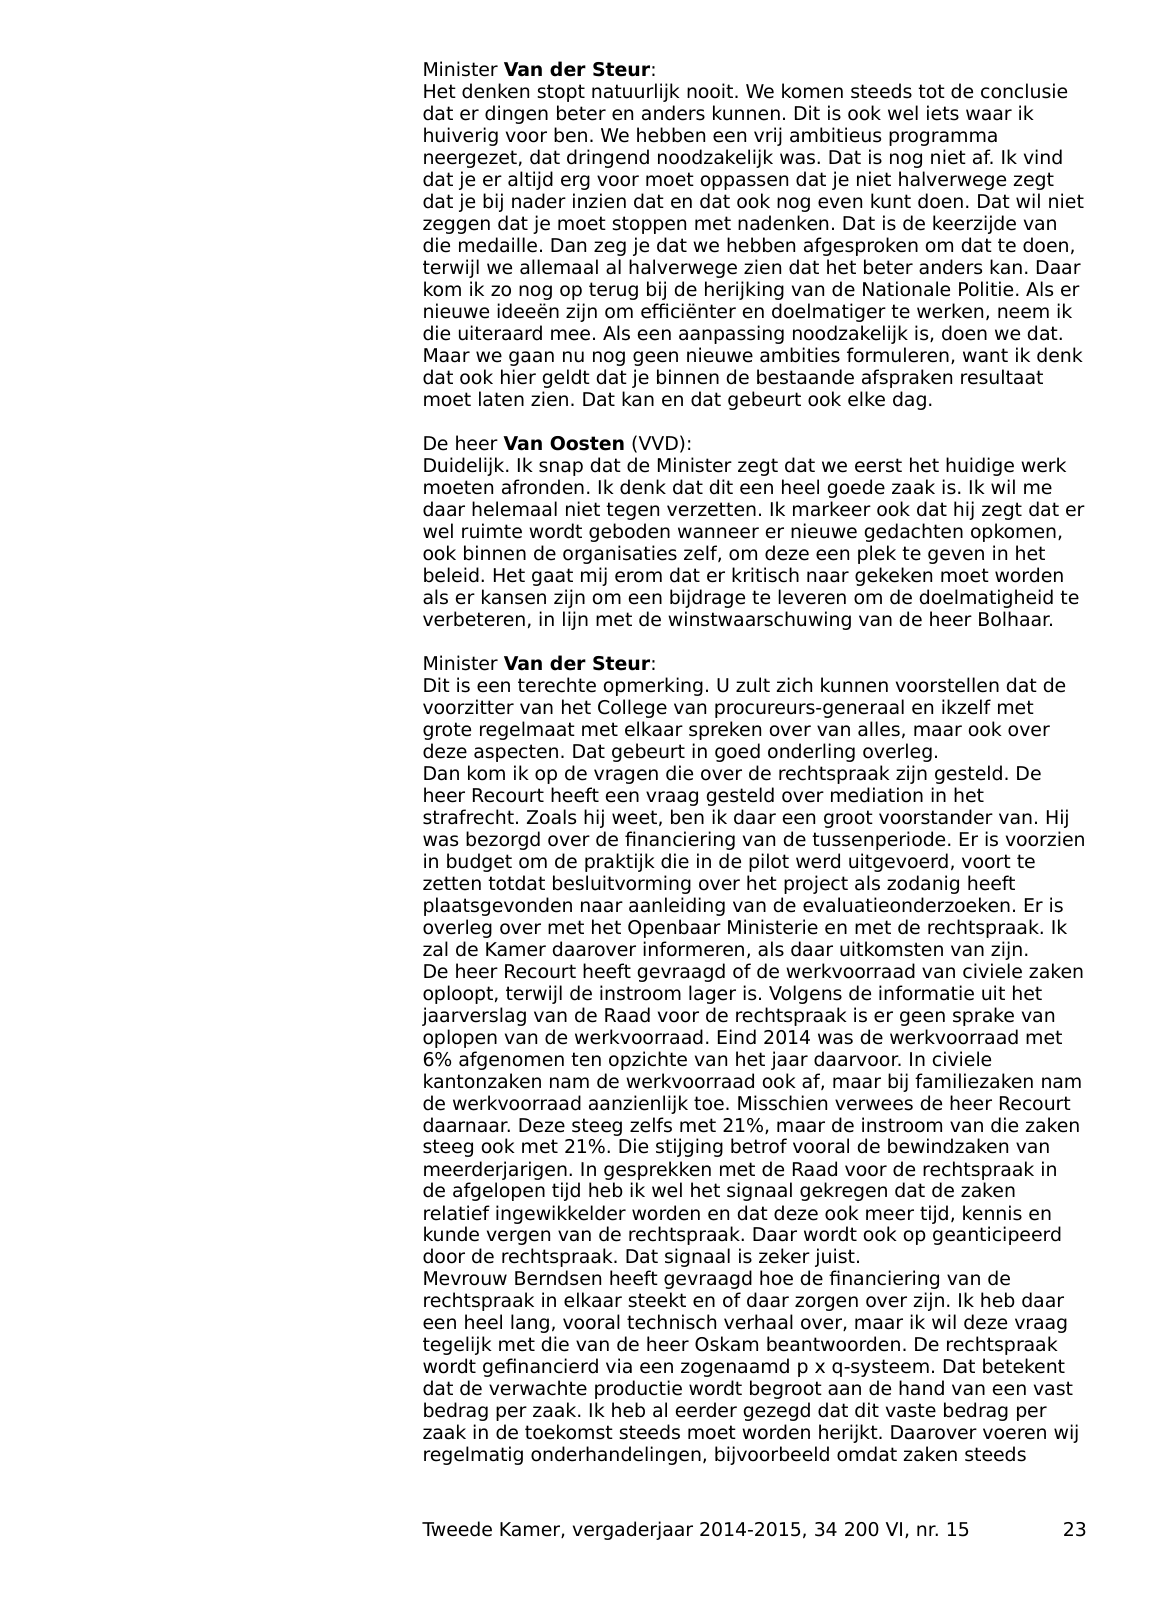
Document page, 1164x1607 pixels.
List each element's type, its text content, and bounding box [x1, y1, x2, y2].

text De heer Recourt heeft gevraagd of de werkvoorraad van civiele zaken oploopt, terwijl de instroom lager is. Volgens de informatie uit het jaarverslag van de Raad voor de rechtspraak is er geen sprake van oplopen van de werkvoorraad. Eind 2014 was de werkvoorraad met 6% afgenomen ten opzichte van het jaar daarvoor. In civiele kantonzaken nam de werkvoorraad ook af, maar bij familiezaken nam de werkvoorraad aanzienlijk toe. Misschien verwees de heer Recourt daarnaar. Deze steeg zelfs met 21%, maar de instroom van die zaken steeg ook met 21%. Die stijging betrof vooral de bewindzaken van meerderjarigen. In gesprekken met de Raad voor de rechtspraak in de afgelopen tijd heb ik wel het signaal gekregen dat de zaken relatief ingewikkelder worden en dat deze ook meer tijd, kennis en kunde vergen van de rechtspraak. Daar wordt ook op geanticipeerd door de rechtspraak. Dat signaal is zeker juist. [422, 961, 1087, 1268]
text Dan kom ik op de vragen die over de rechtspraak zijn gesteld. De heer Recourt heeft een vraag gesteld over mediation in het strafrecht. Zoals hij weet, ben ik daar een groot voorstander van. Hij was bezorgd over de financiering van de tussenperiode. Er is voorzien in budget om de praktijk die in de pilot werd uitgevoerd, voort te zetten totdat besluitvorming over het project als zodanig heeft plaatsgevonden naar aanleiding van de evaluatieonderzoeken. Er is overleg over met het Openbaar Ministerie en met de rechtspraak. Ik zal de Kamer daarover informeren, als daar uitkomsten van zijn. [422, 763, 1087, 961]
text Minister Van der Steur: [422, 653, 1087, 675]
text Minister Van der Steur: [422, 59, 1087, 81]
text Mevrouw Berndsen heeft gevraagd hoe de financiering van de rechtspraak in elkaar steekt en of daar zorgen over zijn. Ik heb daar een heel lang, vooral technisch verhaal over, maar ik wil deze vraag tegelijk met die van de heer Oskam beantwoorden. De rechtspraak wordt gefinancierd via een zogenaamd p x q-systeem. Dat betekent dat de verwachte productie wordt begroot aan de hand van een vast bedrag per zaak. Ik heb al eerder gezegd dat dit vaste bedrag per zaak in de toekomst steeds moet worden herijkt. Daarover voeren wij regelmatig onderhandelingen, bijvoorbeeld omdat zaken steeds [422, 1268, 1087, 1466]
text Het denken stopt natuurlijk nooit. We komen steeds tot de conclusie dat er dingen beter en anders kunnen. Dit is ook wel iets waar ik huiverig voor ben. We hebben een vrij ambitieus programma neergezet, dat dringend noodzakelijk was. Dat is nog niet af. Ik vind dat je er altijd erg voor moet oppassen dat je niet halverwege zegt dat je bij nader inzien dat en dat ook nog even kunt doen. Dat wil niet zeggen dat je moet stoppen met nadenken. Dat is de keerzijde van die medaille. Dan zeg je dat we hebben afgesproken om dat te doen, terwijl we allemaal al halverwege zien dat het beter anders kan. Daar kom ik zo nog op terug bij de herijking van de Nationale Politie. Als er nieuwe ideeën zijn om efficiënter en doelmatiger te werken, neem ik die uiteraard mee. Als een aanpassing noodzakelijk is, doen we dat. Maar we gaan nu nog geen nieuwe ambities formuleren, want ik denk dat ook hier geldt dat je binnen de bestaande afspraken resultaat moet laten zien. Dat kan en dat gebeurt ook elke dag. [422, 81, 1087, 411]
text Dit is een terechte opmerking. U zult zich kunnen voorstellen dat de voorzitter van het College van procureurs-generaal en ikzelf met grote regelmaat met elkaar spreken over van alles, maar ook over deze aspecten. Dat gebeurt in goed onderling overleg. [422, 675, 1087, 763]
text De heer Van Oosten (VVD): [422, 433, 1087, 455]
text Duidelijk. Ik snap dat de Minister zegt dat we eerst het huidige werk moeten afronden. Ik denk dat dit een heel goede zaak is. Ik wil me daar helemaal niet tegen verzetten. Ik markeer ook dat hij zegt dat er wel ruimte wordt geboden wanneer er nieuwe gedachten opkomen, ook binnen de organisaties zelf, om deze een plek te geven in het beleid. Het gaat mij erom dat er kritisch naar gekeken moet worden als er kansen zijn om een bijdrage te leveren om de doelmatigheid te verbeteren, in lijn met de winstwaarschuwing van de heer Bolhaar. [422, 455, 1087, 631]
